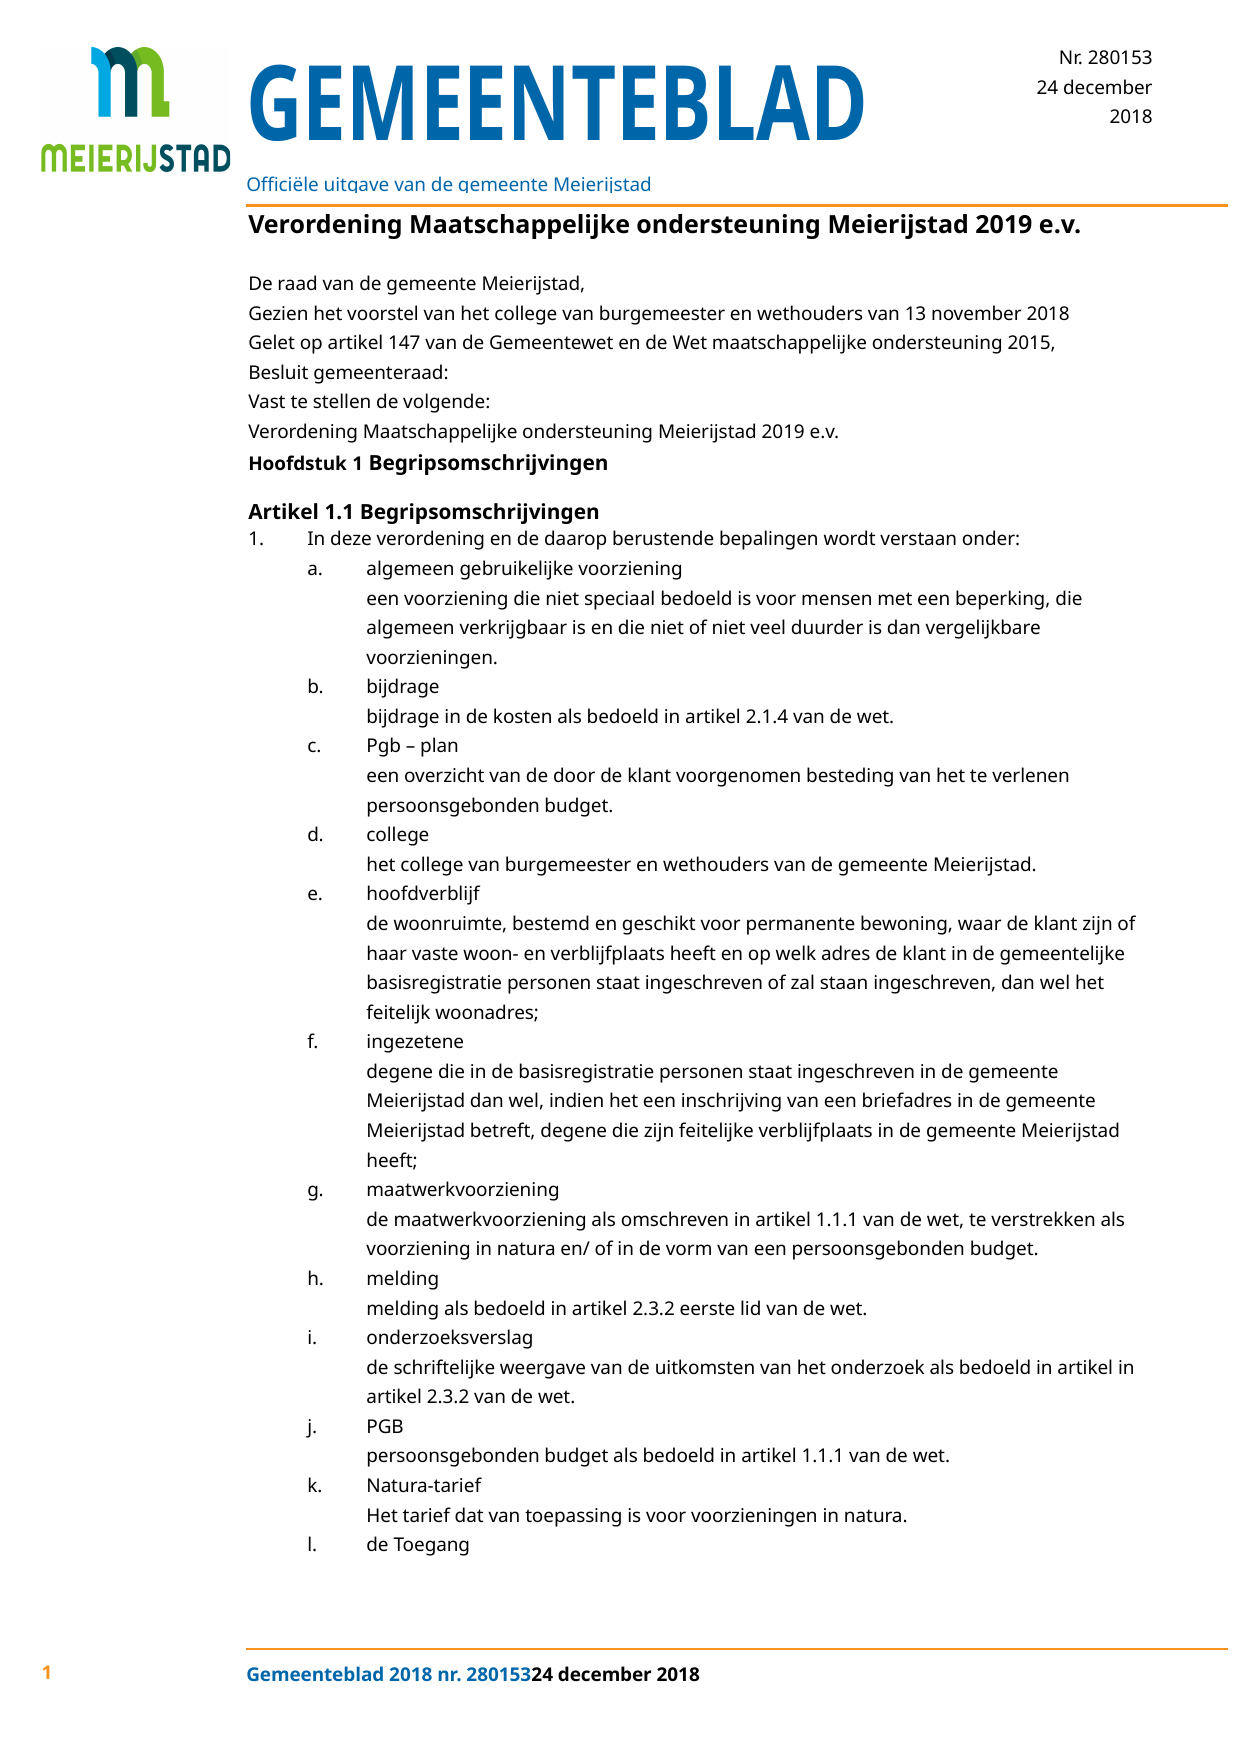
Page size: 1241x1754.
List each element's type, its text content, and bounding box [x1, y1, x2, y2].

text Verordening Maatschappelijke ondersteuning Meierijstad 2019 e.v. [248, 207, 1152, 241]
list degene die in de basisregistratie personen staat ingeschreven in de gemeente Meierijstad dan wel, indien het een inschrijving van een briefadres in de gemeente Meierijstad betreft, degene die zijn feitelijke verblijfplaats in de gemeente Meierijstad heeft; [307, 1058, 1152, 1172]
text Gezien het voorstel van het college van burgemeester en wethouders van 13 november 2018 [248, 300, 1152, 326]
list Natura-tarief [307, 1472, 1152, 1498]
list een overzicht van de door de klant voorgenomen besteding van het te verlenen persoonsgebonden budget. [307, 762, 1152, 817]
list algemeen gebruikelijke voorziening [307, 555, 1152, 581]
list college [307, 821, 1152, 847]
list het college van burgemeester en wethouders van de gemeente Meierijstad. [307, 851, 1152, 877]
text Vast te stellen de volgende: [248, 389, 1152, 414]
list een voorziening die niet speciaal bedoeld is voor mensen met een beperking, die algemeen verkrijgbaar is en die niet of niet veel duurder is dan vergelijkbare voorzieningen. [307, 585, 1152, 669]
list de Toegang [307, 1531, 1152, 1557]
list persoonsgebonden budget als bedoeld in artikel 1.1.1 van de wet. [307, 1443, 1152, 1468]
text Artikel 1.1 Begripsomschrijvingen [248, 497, 1152, 526]
list melding [307, 1265, 1152, 1291]
list hoofdverblijf [307, 881, 1152, 906]
list PGB [307, 1413, 1152, 1439]
text Hoofdstuk 1 Begripsomschrijvingen [248, 448, 1152, 476]
text Besluit gemeenteraad: [248, 359, 1152, 385]
list melding als bedoeld in artikel 2.3.2 eerste lid van de wet. [307, 1295, 1152, 1320]
list bijdrage in de kosten als bedoeld in artikel 2.1.4 van de wet. [307, 703, 1152, 729]
list Het tarief dat van toepassing is voor voorzieningen in natura. [307, 1502, 1152, 1527]
list Pgb – plan [307, 733, 1152, 758]
text Verordening Maatschappelijke ondersteuning Meierijstad 2019 e.v. [248, 418, 1152, 444]
list de woonruimte, bestemd en geschikt voor permanente bewoning, waar de klant zijn of haar vaste woon- en verblijfplaats heeft en op welk adres de klant in de gemeentelijke basisregistratie personen staat ingeschreven of zal staan ingeschreven, dan wel het feitelijk woonadres; [307, 910, 1152, 1024]
list de schriftelijke weergave van de uitkomsten van het onderzoek als bedoeld in artikel in artikel 2.3.2 van de wet. [307, 1354, 1152, 1409]
list maatwerkvoorziening [307, 1176, 1152, 1202]
list ingezetene [307, 1028, 1152, 1054]
text De raad van de gemeente Meierijstad, [248, 270, 1152, 296]
list de maatwerkvoorziening als omschreven in artikel 1.1.1 van de wet, te verstrekken als voorziening in natura en/ of in de vorm van een persoonsgebonden budget. [307, 1206, 1152, 1261]
list In deze verordening en de daarop berustende bepalingen wordt verstaan onder: [248, 526, 1152, 551]
list bijdrage [307, 673, 1152, 699]
picture [41, 47, 231, 172]
text Gelet op artikel 147 van de Gemeentewet en de Wet maatschappelijke ondersteuning 2015, [248, 329, 1152, 355]
list onderzoeksverslag [307, 1324, 1152, 1350]
